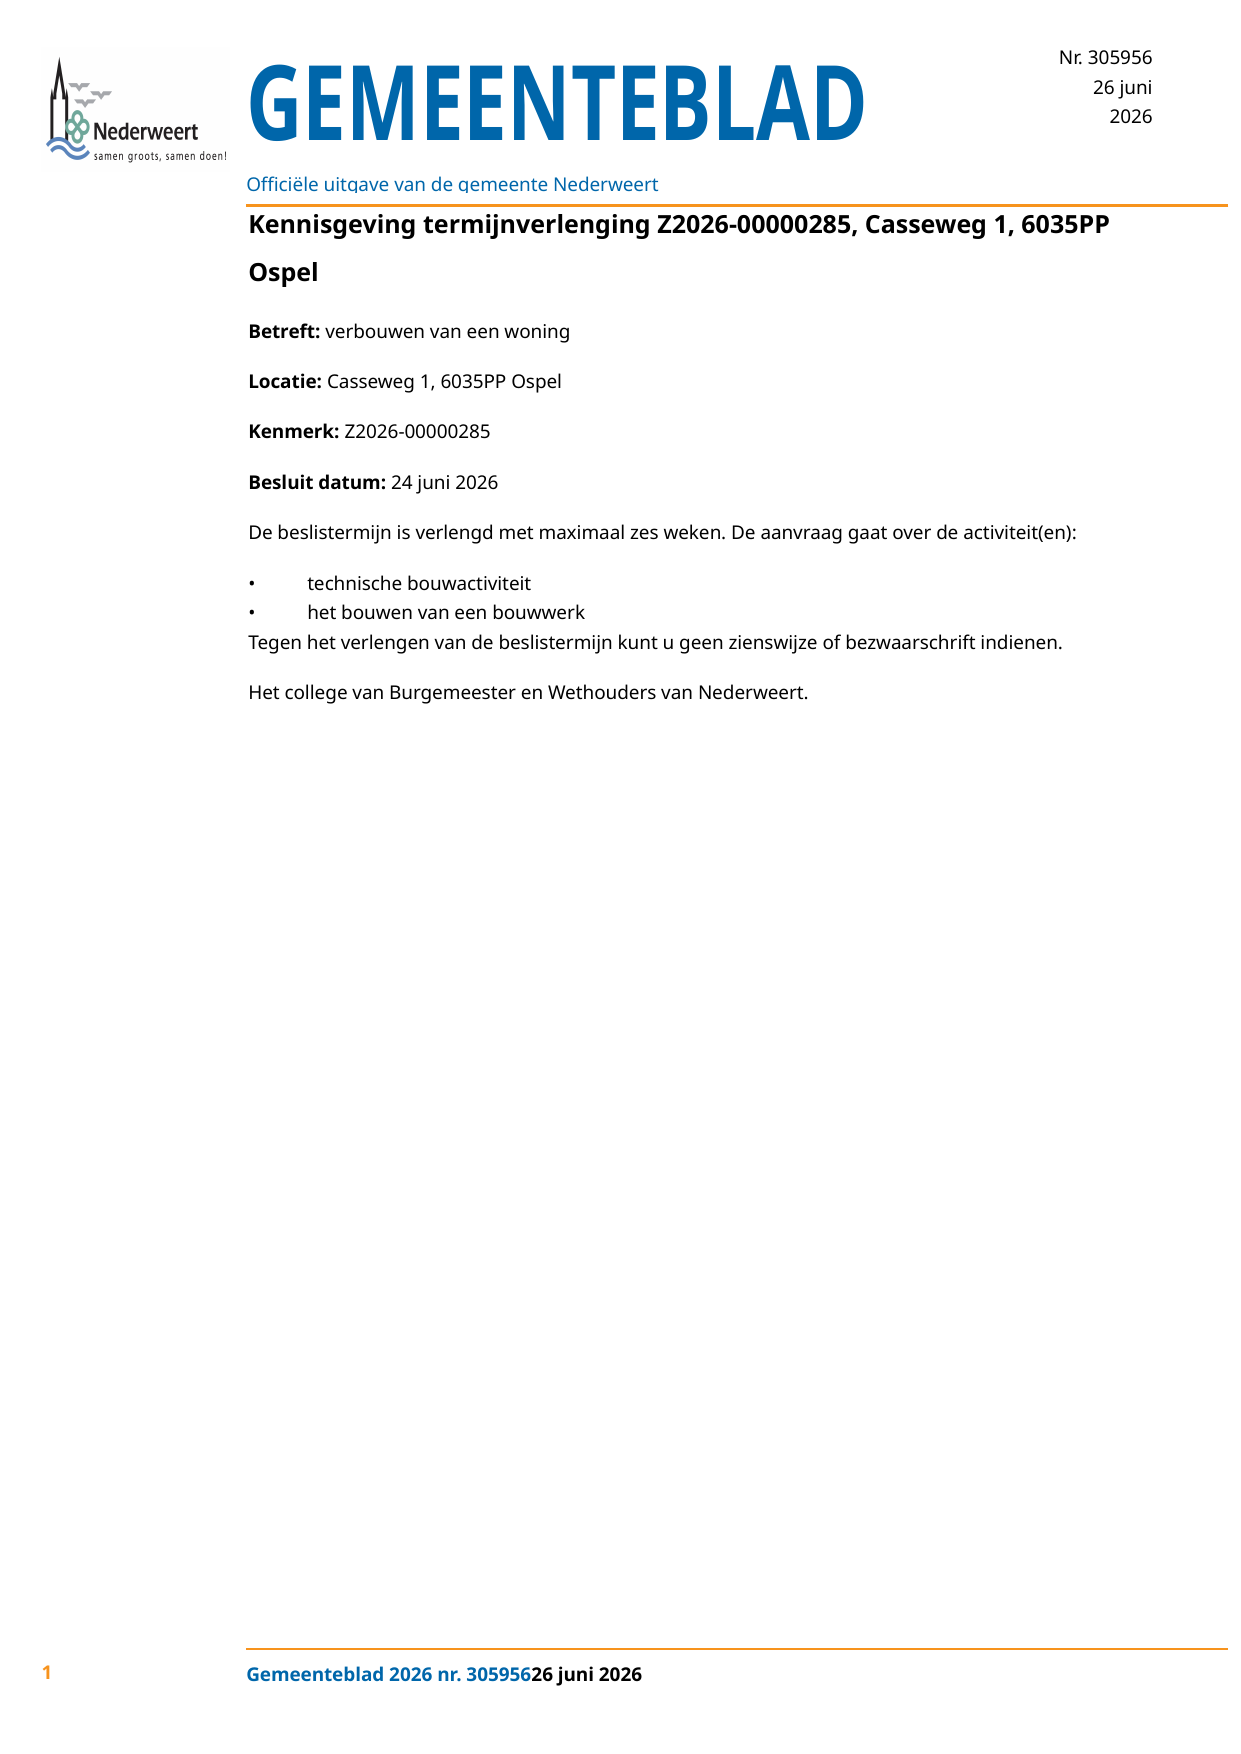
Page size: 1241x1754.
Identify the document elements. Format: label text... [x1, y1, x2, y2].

text Kenmerk: Z2026-00000285 [248, 419, 1152, 444]
text Locatie: Casseweg 1, 6035PP Ospel [248, 368, 1152, 394]
picture [41, 47, 231, 172]
text Kennisgeving termijnverlenging Z2026-00000285, Casseweg 1, 6035PP Ospel [248, 207, 1152, 288]
text Het college van Burgemeester en Wethouders van Nederweert. [248, 679, 1152, 705]
list technische bouwactiviteit [248, 570, 1152, 596]
text Besluit datum: 24 juni 2026 [248, 469, 1152, 495]
text Betreft: verbouwen van een woning [248, 318, 1152, 344]
text Tegen het verlengen van de beslistermijn kunt u geen zienswijze of bezwaarschrift indienen. [248, 629, 1152, 655]
text De beslistermijn is verlengd met maximaal zes weken. De aanvraag gaat over de activiteit(en): [248, 519, 1152, 545]
list het bouwen van een bouwwerk [248, 599, 1152, 625]
